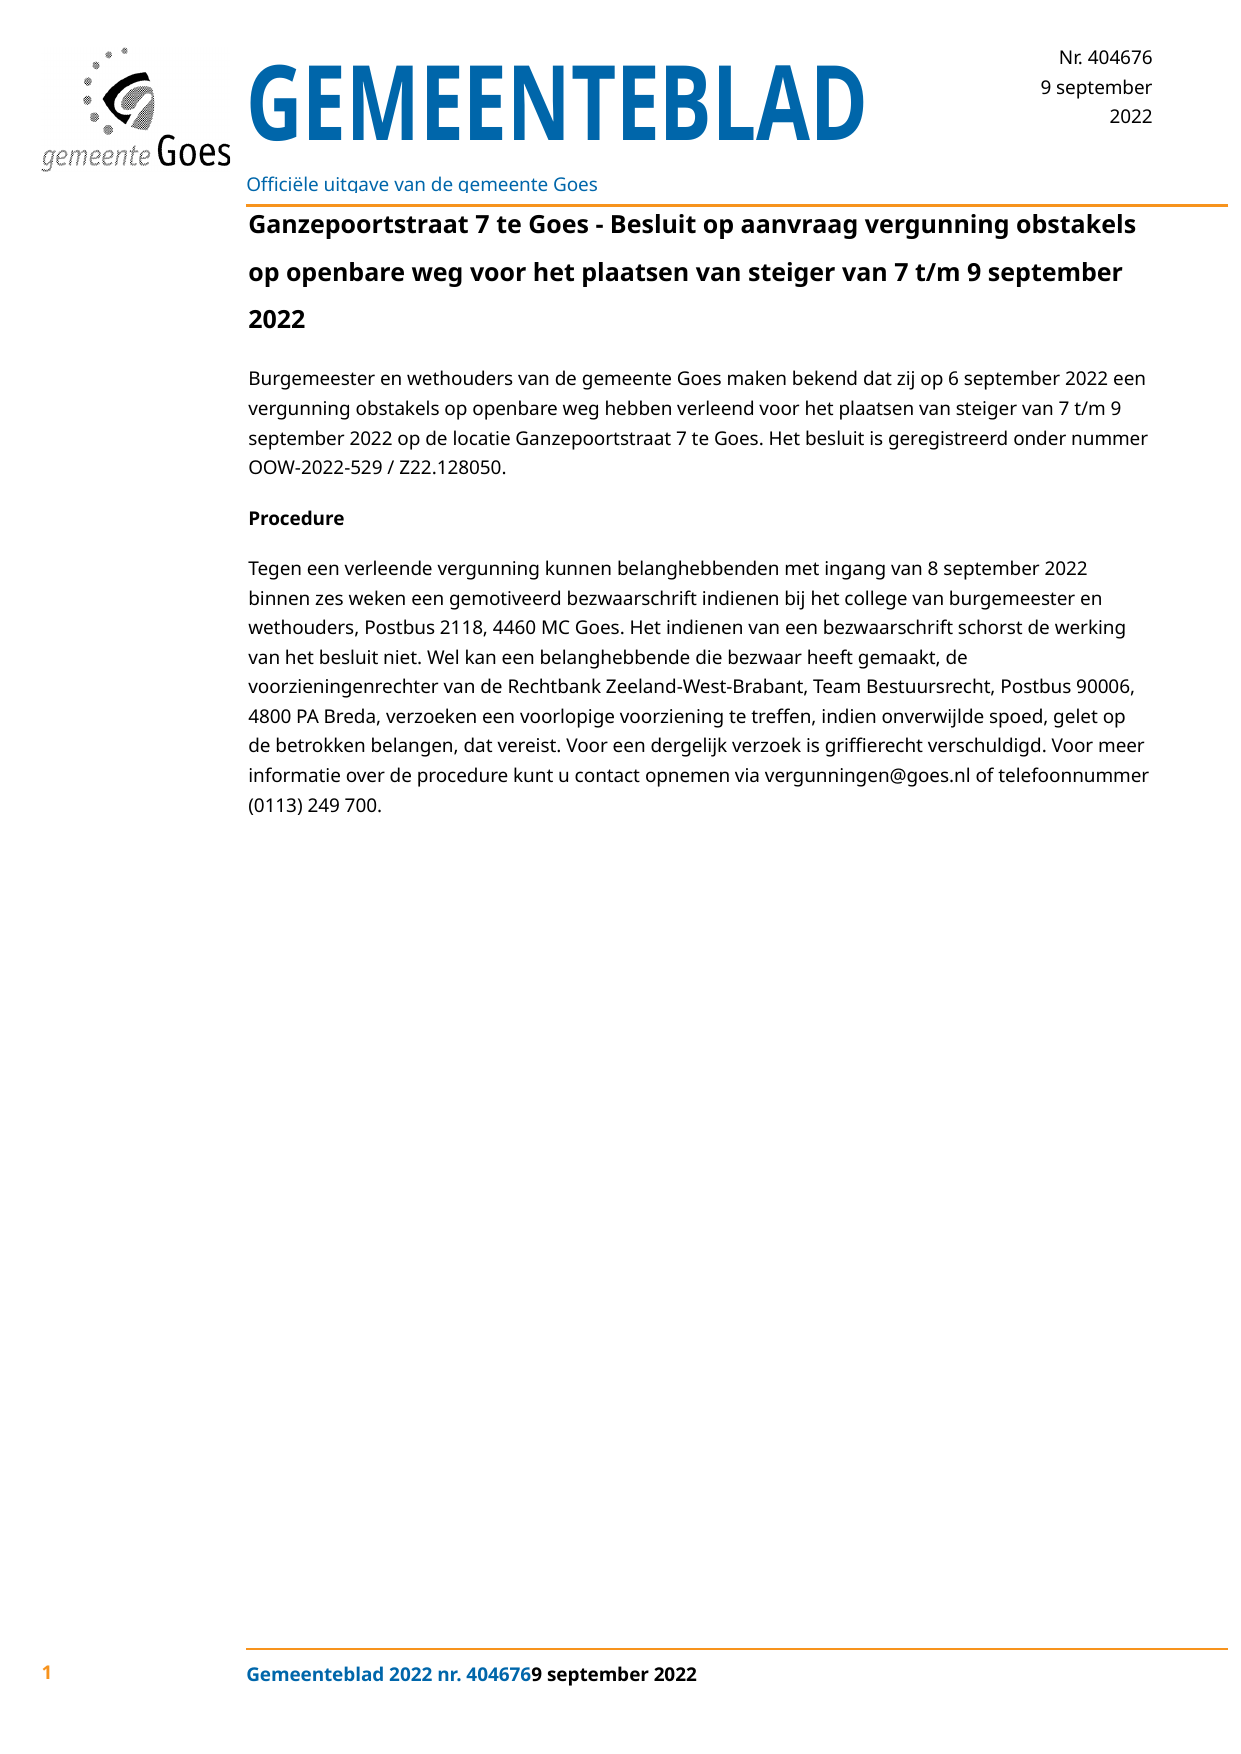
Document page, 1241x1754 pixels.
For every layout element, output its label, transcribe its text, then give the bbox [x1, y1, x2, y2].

picture [41, 47, 231, 172]
text Burgemeester en wethouders van de gemeente Goes maken bekend dat zij op 6 september 2022 een vergunning obstakels op openbare weg hebben verleend voor het plaatsen van steiger van 7 t/m 9 september 2022 op de locatie Ganzepoortstraat 7 te Goes. Het besluit is geregistreerd onder nummer OOW-2022-529 / Z22.128050. [248, 366, 1152, 480]
text Ganzepoortstraat 7 te Goes - Besluit op aanvraag vergunning obstakels op openbare weg voor het plaatsen van steiger van 7 t/m 9 september 2022 [248, 207, 1152, 336]
text Procedure [248, 505, 1152, 530]
text Tegen een verleende vergunning kunnen belanghebbenden met ingang van 8 september 2022 binnen zes weken een gemotiveerd bezwaarschrift indienen bij het college van burgemeester en wethouders, Postbus 2118, 4460 MC Goes. Het indienen van een bezwaarschrift schorst de werking van het besluit niet. Wel kan een belanghebbende die bezwaar heeft gemaakt, de voorzieningenrechter van de Rechtbank Zeeland-West-Brabant, Team Bestuursrecht, Postbus 90006, 4800 PA Breda, verzoeken een voorlopige voorziening te treffen, indien onverwijlde spoed, gelet op de betrokken belangen, dat vereist. Voor een dergelijk verzoek is griffierecht verschuldigd. Voor meer informatie over de procedure kunt u contact opnemen via vergunningen@goes.nl of telefoonnummer (0113) 249 700. [248, 555, 1152, 817]
